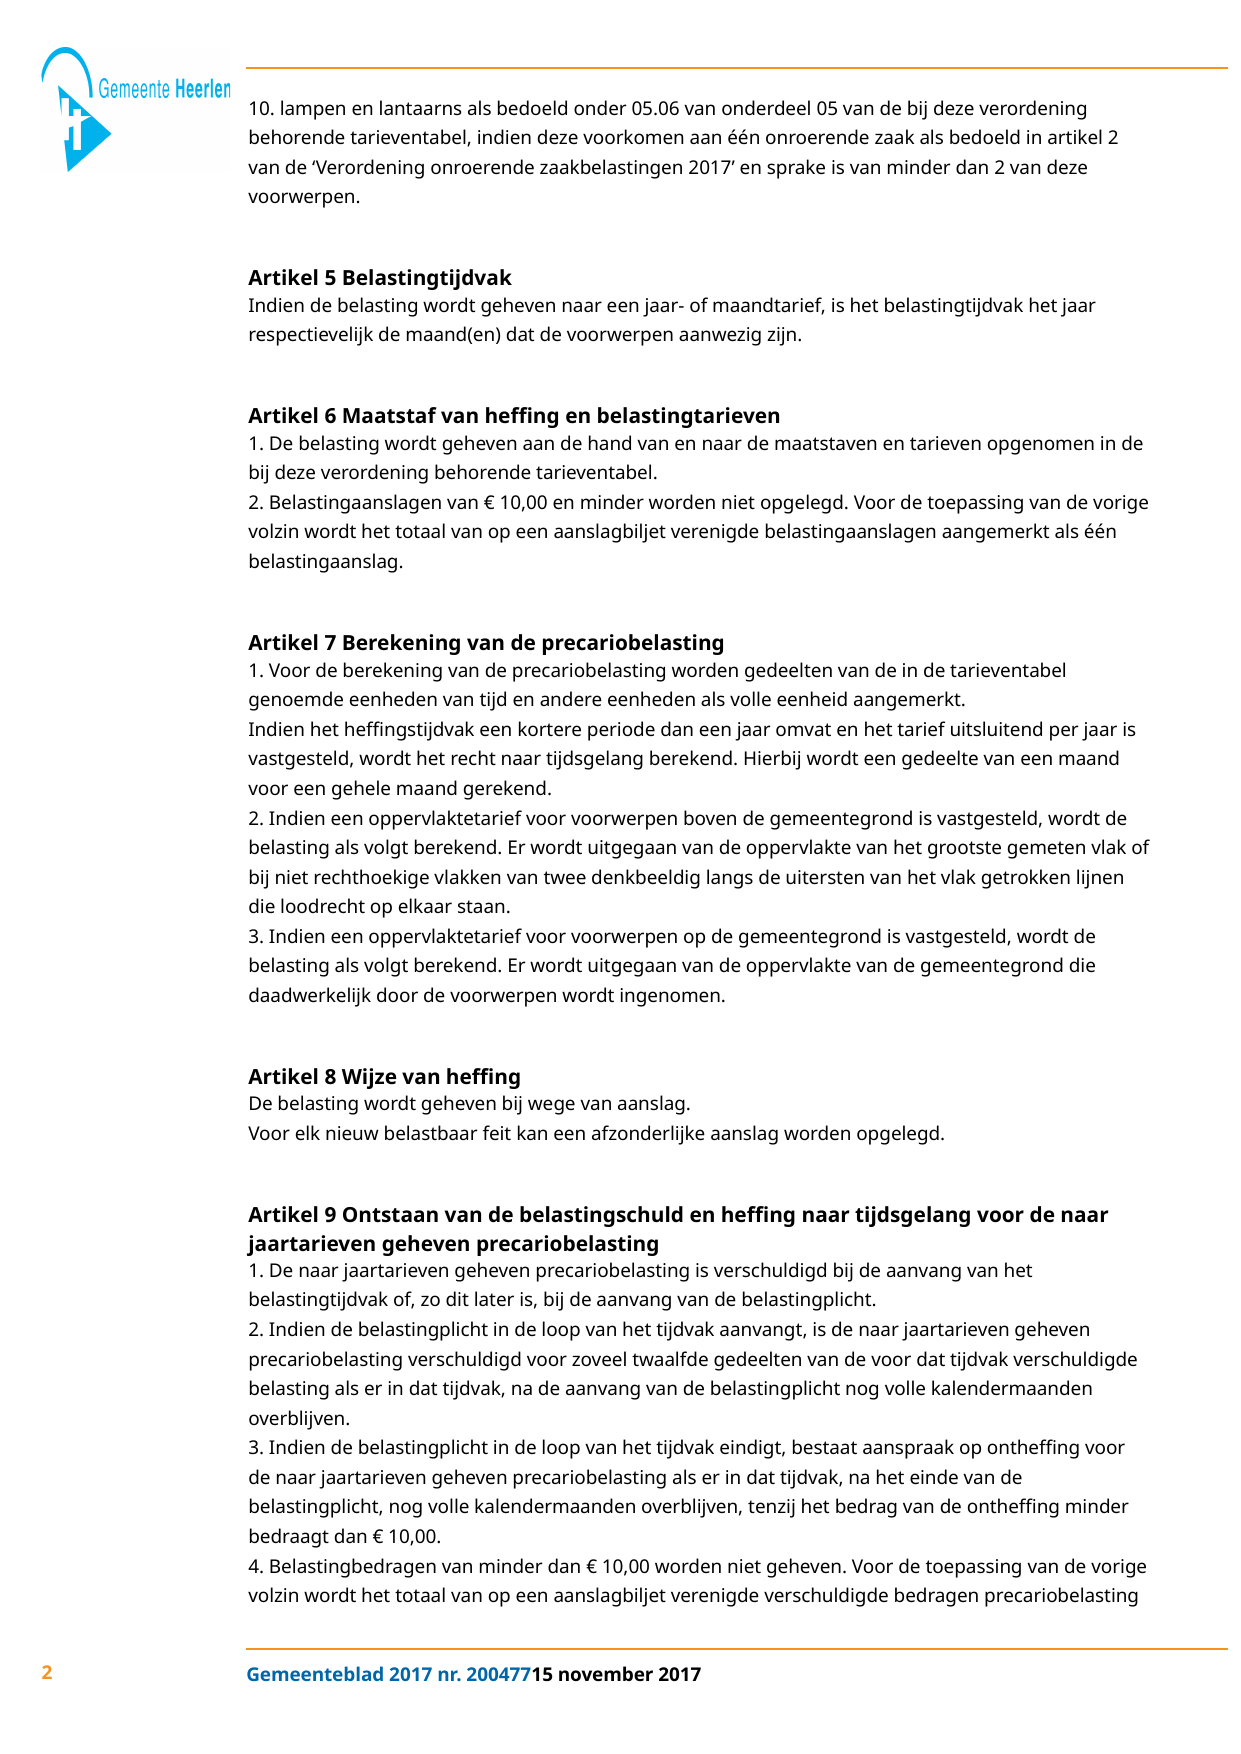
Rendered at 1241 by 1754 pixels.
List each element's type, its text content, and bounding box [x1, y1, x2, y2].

text 1. Voor de berekening van de precariobelasting worden gedeelten van de in de tarieventabel genoemde eenheden van tijd en andere eenheden als volle eenheid aangemerkt. [248, 657, 1152, 712]
text Voor elk nieuw belastbaar feit kan een afzonderlijke aanslag worden opgelegd. [248, 1120, 1152, 1146]
picture [41, 47, 231, 172]
text De belasting wordt geheven bij wege van aanslag. [248, 1091, 1152, 1116]
text Indien de belasting wordt geheven naar een jaar- of maandtarief, is het belastingtijdvak het jaar respectievelijk de maand(en) dat de voorwerpen aanwezig zijn. [248, 292, 1152, 347]
text 3. Indien een oppervlaktetarief voor voorwerpen op de gemeentegrond is vastgesteld, wordt de belasting als volgt berekend. Er wordt uitgegaan van de oppervlakte van de gemeentegrond die daadwerkelijk door de voorwerpen wordt ingenomen. [248, 923, 1152, 1008]
text 10. lampen en lantaarns als bedoeld onder 05.06 van onderdeel 05 van de bij deze verordening behorende tarieventabel, indien deze voorkomen aan één onroerende zaak als bedoeld in artikel 2 van de ‘Verordening onroerende zaakbelastingen 2017’ en sprake is van minder dan 2 van deze voorwerpen. [248, 95, 1152, 209]
text Artikel 9 Ontstaan van de belastingschuld en heffing naar tijdsgelang voor de naar jaartarieven geheven precariobelasting [248, 1200, 1152, 1257]
text 1. De belasting wordt geheven aan de hand van en naar de maatstaven en tarieven opgenomen in de bij deze verordening behorende tarieventabel. [248, 430, 1152, 485]
text Artikel 6 Maatstaf van heffing en belastingtarieven [248, 402, 1152, 430]
picture [41, 47, 58, 70]
text Artikel 7 Berekening van de precariobelasting [248, 628, 1152, 657]
text 1. De naar jaartarieven geheven precariobelasting is verschuldigd bij de aanvang van het belastingtijdvak of, zo dit later is, bij de aanvang van de belastingplicht. [248, 1257, 1152, 1312]
text 2. Belastingaanslagen van € 10,00 en minder worden niet opgelegd. Voor de toepassing van de vorige volzin wordt het totaal van op een aanslagbiljet verenigde belastingaanslagen aangemerkt als één belastingaanslag. [248, 489, 1152, 574]
text Artikel 8 Wijze van heffing [248, 1062, 1152, 1091]
text 3. Indien de belastingplicht in de loop van het tijdvak eindigt, bestaat aanspraak op ontheffing voor de naar jaartarieven geheven precariobelasting als er in dat tijdvak, na het einde van de belastingplicht, nog volle kalendermaanden overblijven, tenzij het bedrag van de ontheffing minder bedraagt dan € 10,00. [248, 1434, 1152, 1549]
text Indien het heffingstijdvak een kortere periode dan een jaar omvat en het tarief uitsluitend per jaar is vastgesteld, wordt het recht naar tijdsgelang berekend. Hierbij wordt een gedeelte van een maand voor een gehele maand gerekend. [248, 716, 1152, 801]
text 2. Indien de belastingplicht in de loop van het tijdvak aanvangt, is de naar jaartarieven geheven precariobelasting verschuldigd voor zoveel twaalfde gedeelten van de voor dat tijdvak verschuldigde belasting als er in dat tijdvak, na de aanvang van de belastingplicht nog volle kalendermaanden overblijven. [248, 1316, 1152, 1431]
text 2. Indien een oppervlaktetarief voor voorwerpen boven de gemeentegrond is vastgesteld, wordt de belasting als volgt berekend. Er wordt uitgegaan van de oppervlakte van het grootste gemeten vlak of bij niet rechthoekige vlakken van twee denkbeeldig langs de uitersten van het vlak getrokken lijnen die loodrecht op elkaar staan. [248, 805, 1152, 919]
text Artikel 5 Belastingtijdvak [248, 263, 1152, 292]
text 4. Belastingbedragen van minder dan € 10,00 worden niet geheven. Voor de toepassing van de vorige volzin wordt het totaal van op een aanslagbiljet verenigde verschuldigde bedragen precariobelasting [248, 1553, 1152, 1608]
